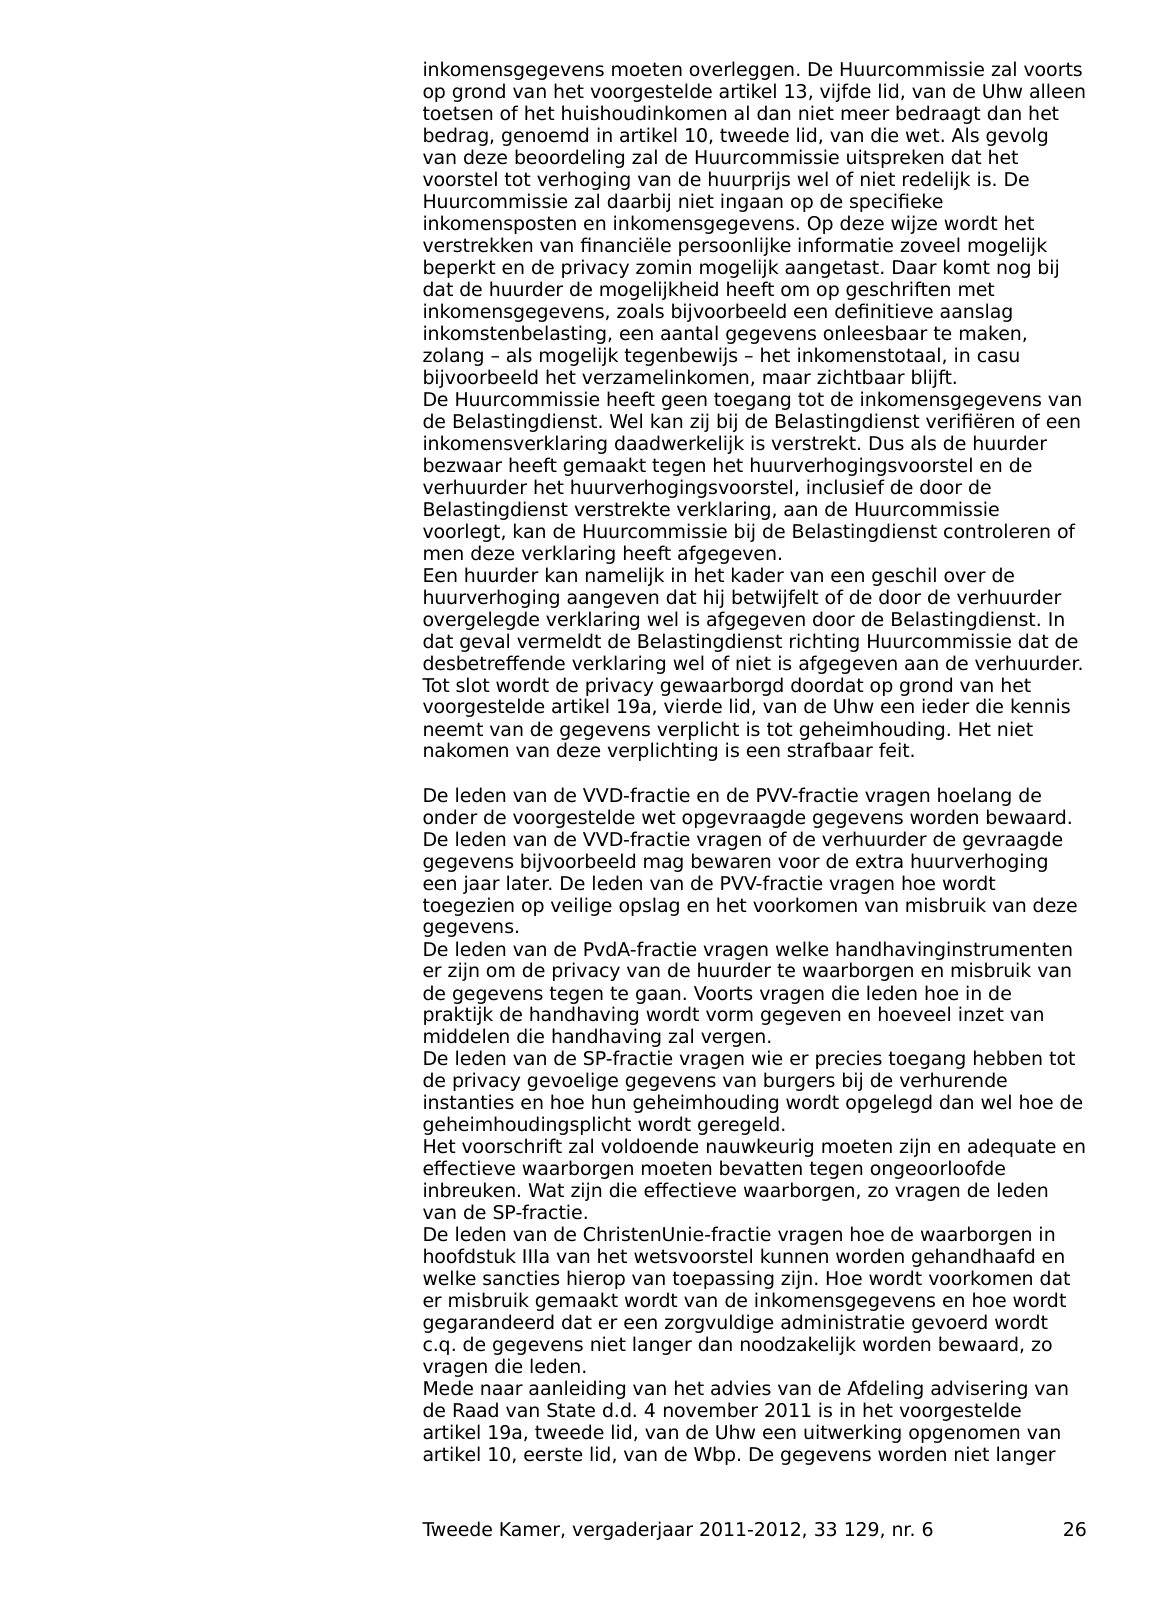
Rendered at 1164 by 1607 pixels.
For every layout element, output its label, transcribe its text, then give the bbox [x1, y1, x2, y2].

text De leden van de VVD-fractie en de PVV-fractie vragen hoelang de onder de voorgestelde wet opgevraagde gegevens worden bewaard. De leden van de VVD-fractie vragen of de verhuurder de gevraagde gegevens bijvoorbeeld mag bewaren voor de extra huurverhoging een jaar later. De leden van de PVV-fractie vragen hoe wordt toegezien op veilige opslag en het voorkomen van misbruik van deze gegevens. [422, 784, 1087, 938]
text De leden van de PvdA-fractie vragen welke handhavinginstrumenten er zijn om de privacy van de huurder te waarborgen en misbruik van de gegevens tegen te gaan. Voorts vragen die leden hoe in de praktijk de handhaving wordt vorm gegeven en hoeveel inzet van middelen die handhaving zal vergen. [422, 938, 1087, 1048]
text De leden van de ChristenUnie-fractie vragen hoe de waarborgen in hoofdstuk IIIa van het wetsvoorstel kunnen worden gehandhaafd en welke sancties hierop van toepassing zijn. Hoe wordt voorkomen dat er misbruik gemaakt wordt van de inkomensgegevens en hoe wordt gegarandeerd dat er een zorgvuldige administratie gevoerd wordt c.q. de gegevens niet langer dan noodzakelijk worden bewaard, zo vragen die leden. [422, 1224, 1087, 1378]
text Mede naar aanleiding van het advies van de Afdeling advisering van de Raad van State d.d. 4 november 2011 is in het voorgestelde artikel 19a, tweede lid, van de Uhw een uitwerking opgenomen van artikel 10, eerste lid, van de Wbp. De gegevens worden niet langer [422, 1378, 1087, 1466]
text Tot slot wordt de privacy gewaarborgd doordat op grond van het voorgestelde artikel 19a, vierde lid, van de Uhw een ieder die kennis neemt van de gegevens verplicht is tot geheimhouding. Het niet nakomen van deze verplichting is een strafbaar feit. [422, 674, 1087, 762]
text De Huurcommissie heeft geen toegang tot de inkomensgegevens van de Belastingdienst. Wel kan zij bij de Belastingdienst verifiëren of een inkomensverklaring daadwerkelijk is verstrekt. Dus als de huurder bezwaar heeft gemaakt tegen het huurverhogingsvoorstel en de verhuurder het huurverhogingsvoorstel, inclusief de door de Belastingdienst verstrekte verklaring, aan de Huurcommissie voorlegt, kan de Huurcommissie bij de Belastingdienst controleren of men deze verklaring heeft afgegeven. [422, 389, 1087, 564]
text Een huurder kan namelijk in het kader van een geschil over de huurverhoging aangeven dat hij betwijfelt of de door de verhuurder overgelegde verklaring wel is afgegeven door de Belastingdienst. In dat geval vermeldt de Belastingdienst richting Huurcommissie dat de desbetreffende verklaring wel of niet is afgegeven aan de verhuurder. [422, 564, 1087, 674]
text De leden van de SP-fractie vragen wie er precies toegang hebben tot de privacy gevoelige gegevens van burgers bij de verhurende instanties en hoe hun geheimhouding wordt opgelegd dan wel hoe de geheimhoudingsplicht wordt geregeld. [422, 1048, 1087, 1136]
text Het voorschrift zal voldoende nauwkeurig moeten zijn en adequate en effectieve waarborgen moeten bevatten tegen ongeoorloofde inbreuken. Wat zijn die effectieve waarborgen, zo vragen de leden van de SP-fractie. [422, 1136, 1087, 1224]
text inkomensgegevens moeten overleggen. De Huurcommissie zal voorts op grond van het voorgestelde artikel 13, vijfde lid, van de Uhw alleen toetsen of het huishoudinkomen al dan niet meer bedraagt dan het bedrag, genoemd in artikel 10, tweede lid, van die wet. Als gevolg van deze beoordeling zal de Huurcommissie uitspreken dat het voorstel tot verhoging van de huurprijs wel of niet redelijk is. De Huurcommissie zal daarbij niet ingaan op de specifieke inkomensposten en inkomensgegevens. Op deze wijze wordt het verstrekken van financiële persoonlijke informatie zoveel mogelijk beperkt en de privacy zomin mogelijk aangetast. Daar komt nog bij dat de huurder de mogelijkheid heeft om op geschriften met inkomensgegevens, zoals bijvoorbeeld een definitieve aanslag inkomstenbelasting, een aantal gegevens onleesbaar te maken, zolang – als mogelijk tegenbewijs – het inkomenstotaal, in casu bijvoorbeeld het verzamelinkomen, maar zichtbaar blijft. [422, 59, 1087, 389]
